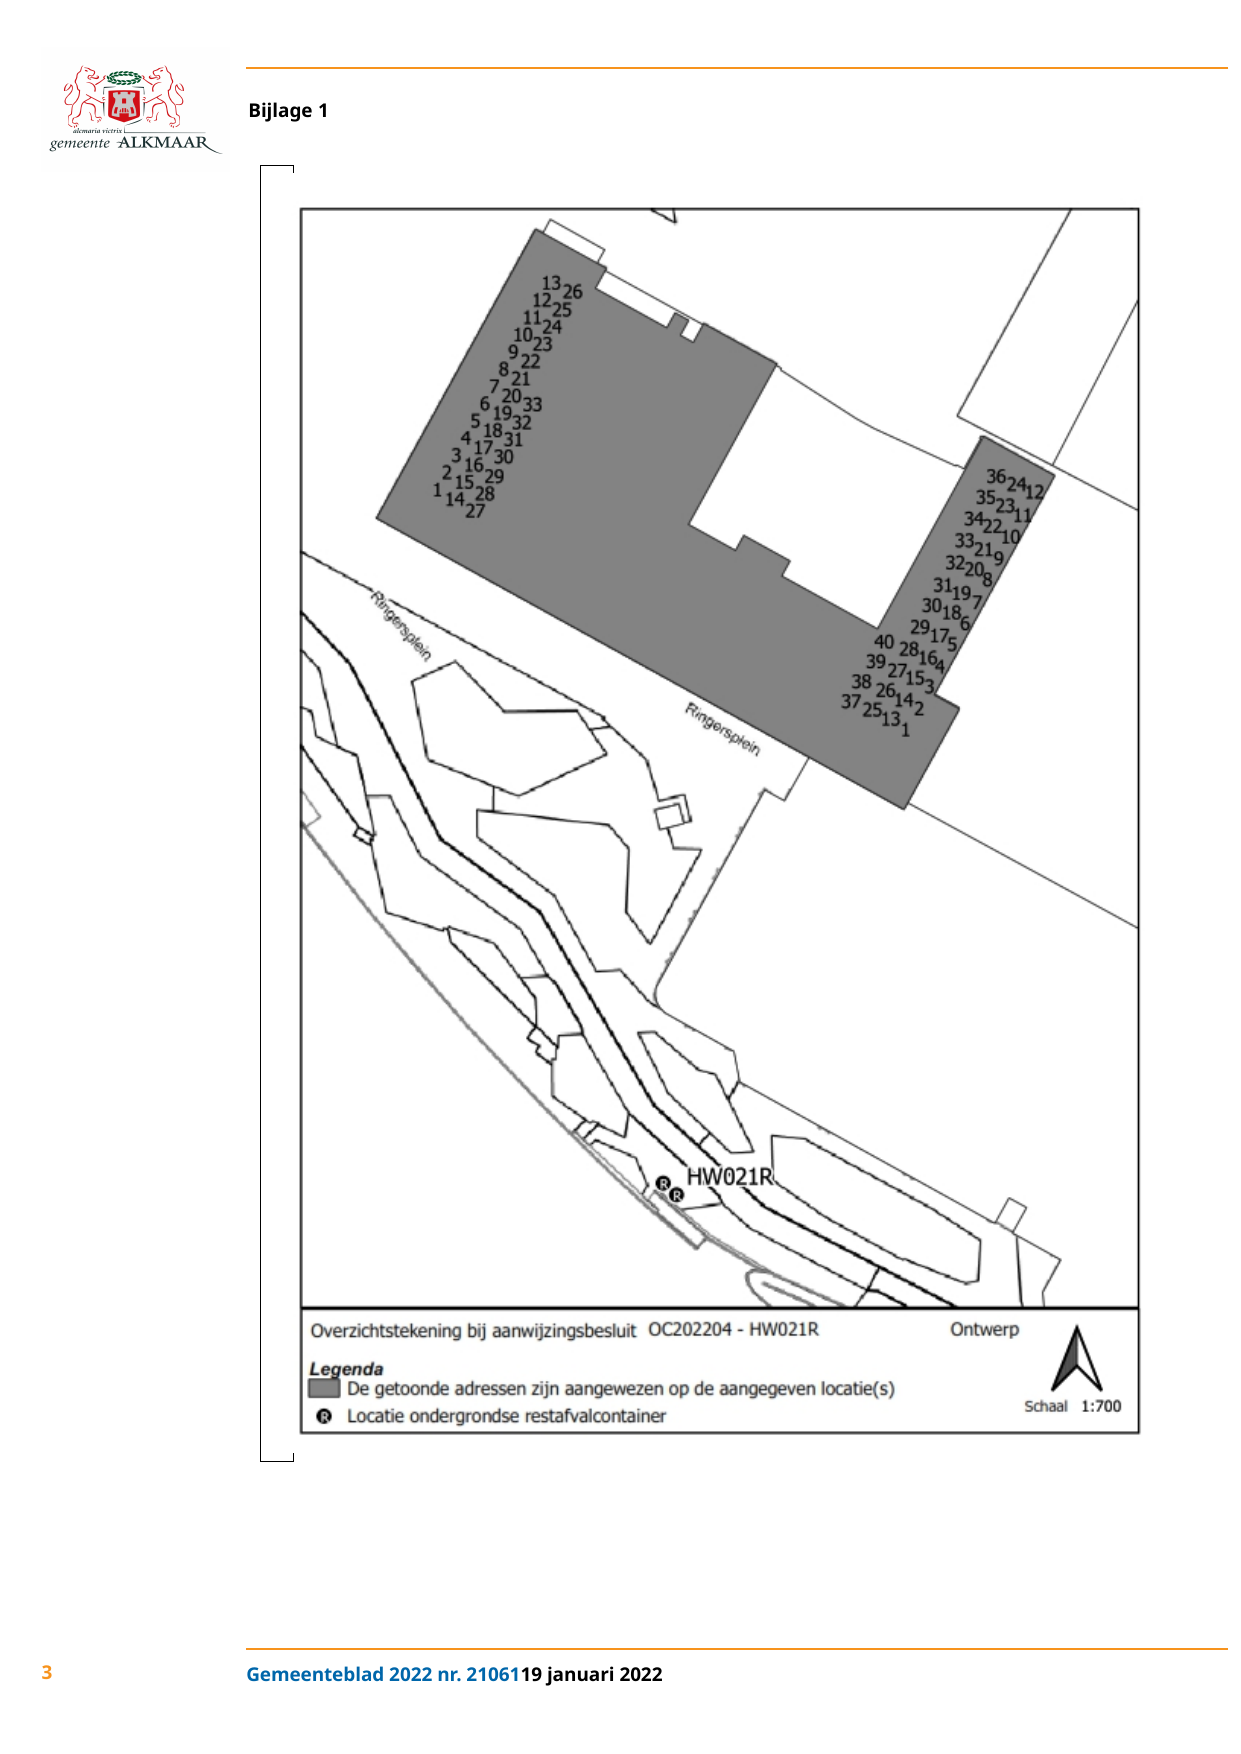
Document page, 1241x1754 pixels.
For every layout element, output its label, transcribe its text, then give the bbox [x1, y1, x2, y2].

picture [268, 173, 1173, 1453]
text Bijlage 1 [248, 95, 1152, 123]
picture [41, 47, 231, 172]
